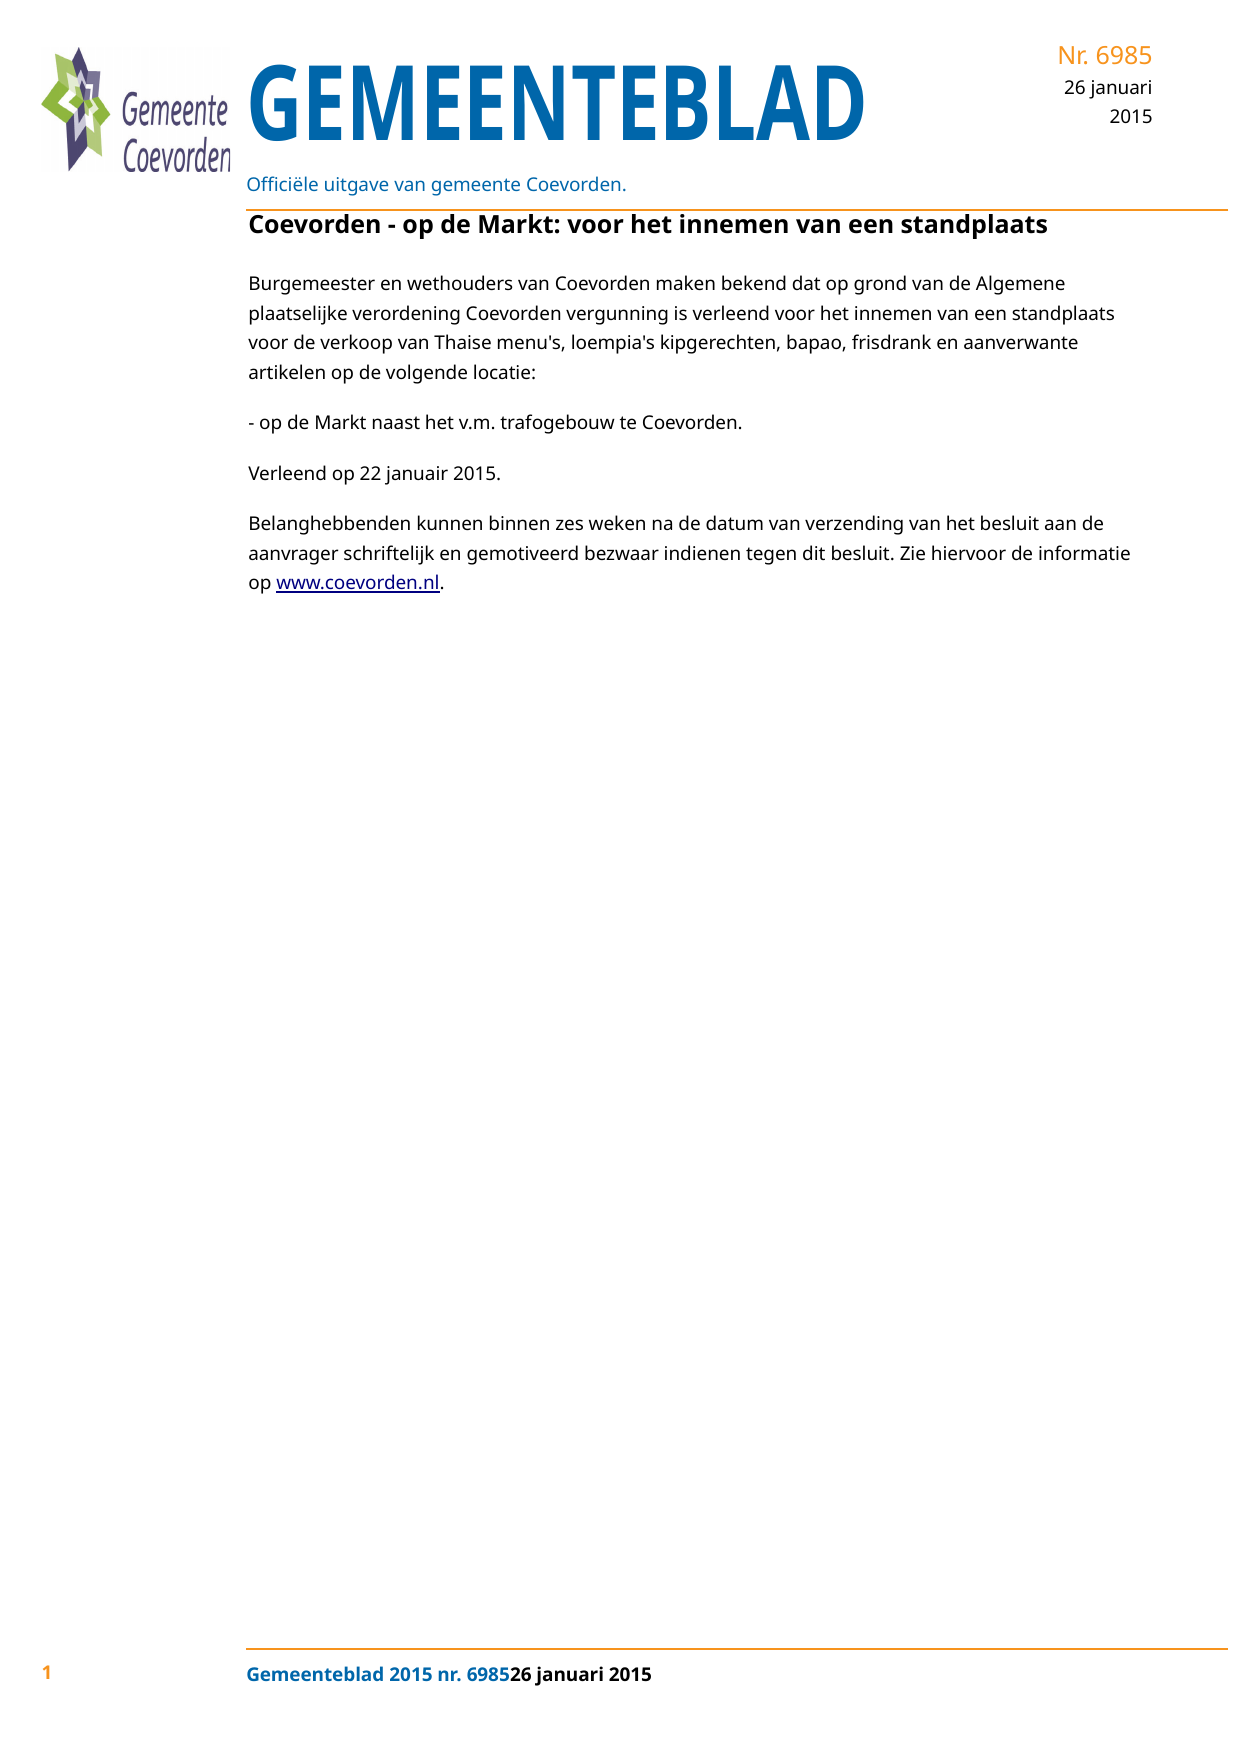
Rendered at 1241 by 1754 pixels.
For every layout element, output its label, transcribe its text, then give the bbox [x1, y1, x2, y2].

text Coevorden - op de Markt: voor het innemen van een standplaats [248, 211, 1152, 241]
text Belanghebbenden kunnen binnen zes weken na de datum van verzending van het besluit aan de aanvrager schriftelijk en gemotiveerd bezwaar indienen tegen dit besluit. Zie hiervoor de informatie op www.coevorden.nl. [248, 510, 1152, 595]
text - op de Markt naast het v.m. trafogebouw te Coevorden. [248, 409, 1152, 435]
text Verleend op 22 januair 2015. [248, 460, 1152, 486]
picture [41, 47, 231, 172]
text Burgemeester en wethouders van Coevorden maken bekend dat op grond van de Algemene plaatselijke verordening Coevorden vergunning is verleend voor het innemen van een standplaats voor de verkoop van Thaise menu's, loempia's kipgerechten, bapao, frisdrank en aanverwante artikelen op de volgende locatie: [248, 270, 1152, 385]
